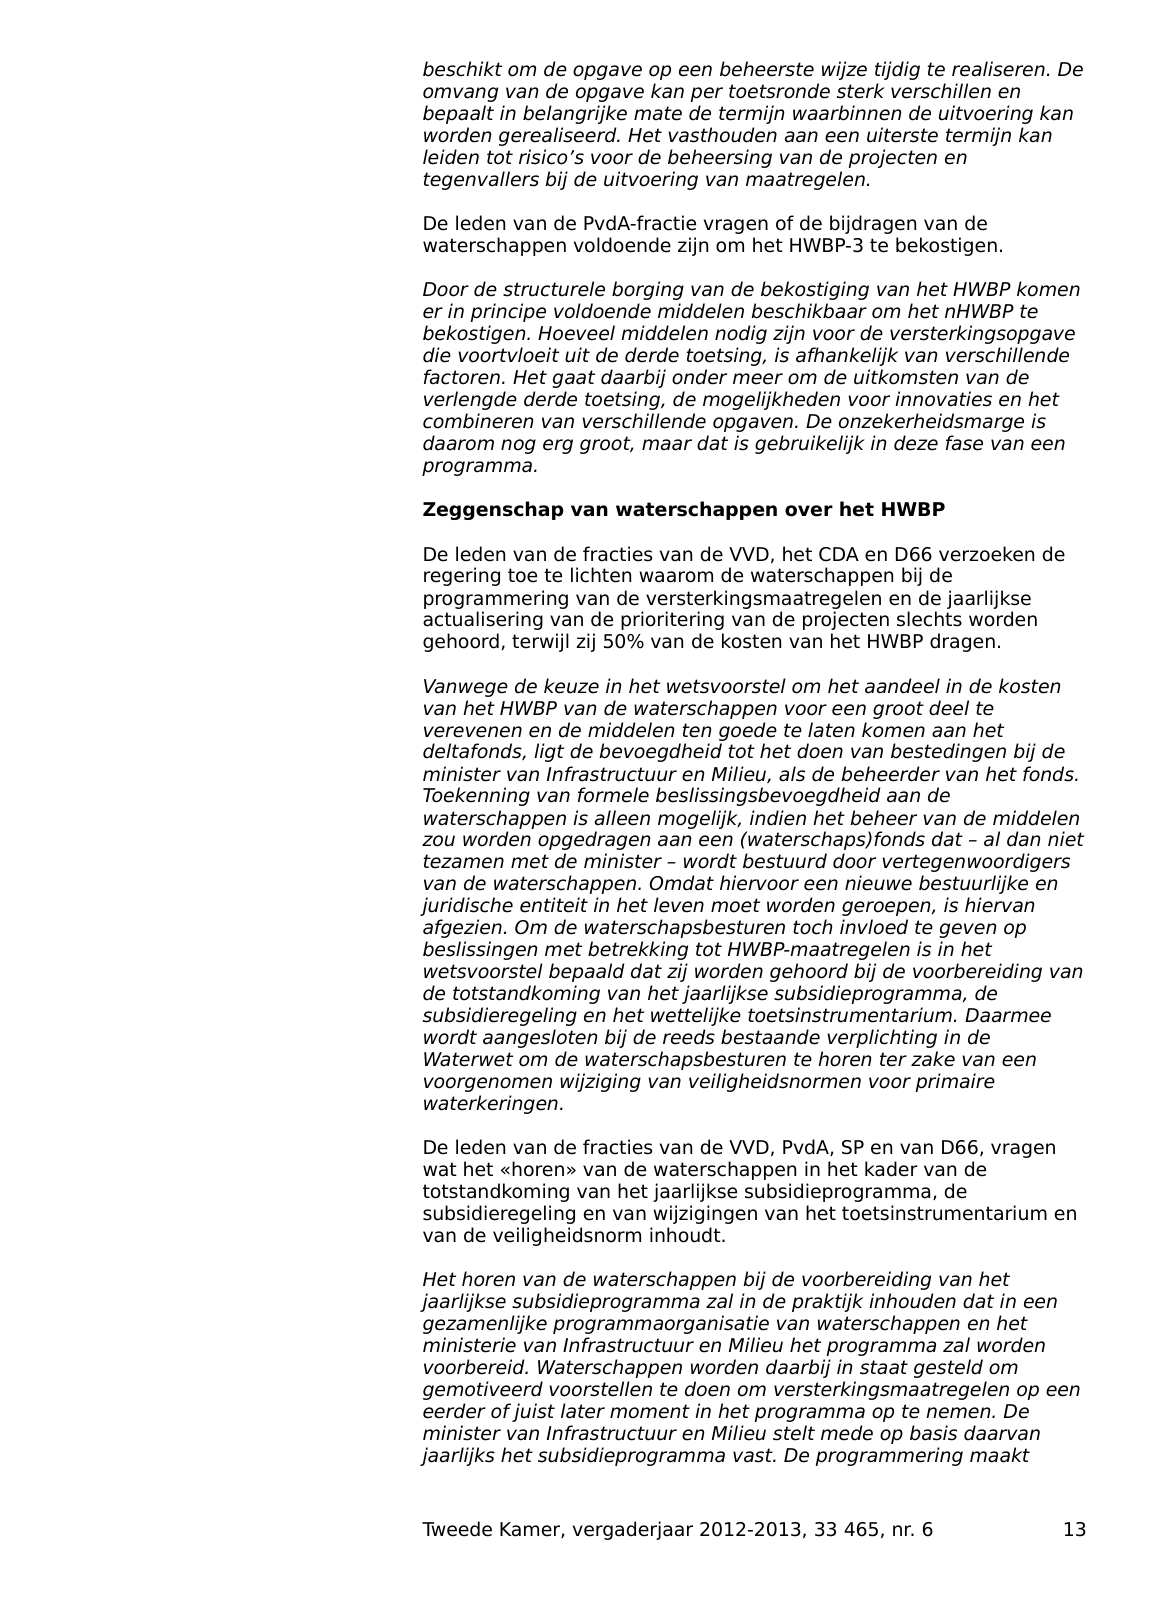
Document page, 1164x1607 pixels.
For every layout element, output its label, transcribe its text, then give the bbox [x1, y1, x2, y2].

text De leden van de fracties van de VVD, het CDA en D66 verzoeken de regering toe te lichten waarom de waterschappen bij de programmering van de versterkingsmaatregelen en de jaarlijkse actualisering van de prioritering van de projecten slechts worden gehoord, terwijl zij 50% van de kosten van het HWBP dragen. [422, 543, 1087, 653]
subtitle Zeggenschap van waterschappen over het HWBP [422, 499, 1087, 521]
text Het horen van de waterschappen bij de voorbereiding van het jaarlijkse subsidieprogramma zal in de praktijk inhouden dat in een gezamenlijke programmaorganisatie van waterschappen en het ministerie van Infrastructuur en Milieu het programma zal worden voorbereid. Waterschappen worden daarbij in staat gesteld om gemotiveerd voorstellen te doen om versterkingsmaatregelen op een eerder of juist later moment in het programma op te nemen. De minister van Infrastructuur en Milieu stelt mede op basis daarvan jaarlijks het subsidieprogramma vast. De programmering maakt [422, 1269, 1087, 1467]
text Vanwege de keuze in het wetsvoorstel om het aandeel in de kosten van het HWBP van de waterschappen voor een groot deel te verevenen en de middelen ten goede te laten komen aan het deltafonds, ligt de bevoegdheid tot het doen van bestedingen bij de minister van Infrastructuur en Milieu, als de beheerder van het fonds. Toekenning van formele beslissingsbevoegdheid aan de waterschappen is alleen mogelijk, indien het beheer van de middelen zou worden opgedragen aan een (waterschaps)fonds dat – al dan niet tezamen met de minister – wordt bestuurd door vertegenwoordigers van de waterschappen. Omdat hiervoor een nieuwe bestuurlijke en juridische entiteit in het leven moet worden geroepen, is hiervan afgezien. Om de waterschapsbesturen toch invloed te geven op beslissingen met betrekking tot HWBP-maatregelen is in het wetsvoorstel bepaald dat zij worden gehoord bij de voorbereiding van de totstandkoming van het jaarlijkse subsidieprogramma, de subsidieregeling en het wettelijke toetsinstrumentarium. Daarmee wordt aangesloten bij de reeds bestaande verplichting in de Waterwet om de waterschapsbesturen te horen ter zake van een voorgenomen wijziging van veiligheidsnormen voor primaire waterkeringen. [422, 676, 1087, 1115]
text De leden van de PvdA-fractie vragen of de bijdragen van de waterschappen voldoende zijn om het HWBP-3 te bekostigen. [422, 213, 1087, 257]
text beschikt om de opgave op een beheerste wijze tijdig te realiseren. De omvang van de opgave kan per toetsronde sterk verschillen en bepaalt in belangrijke mate de termijn waarbinnen de uitvoering kan worden gerealiseerd. Het vasthouden aan een uiterste termijn kan leiden tot risico’s voor de beheersing van de projecten en tegenvallers bij de uitvoering van maatregelen. [422, 59, 1087, 191]
text De leden van de fracties van de VVD, PvdA, SP en van D66, vragen wat het «horen» van de waterschappen in het kader van de totstandkoming van het jaarlijkse subsidieprogramma, de subsidieregeling en van wijzigingen van het toetsinstrumentarium en van de veiligheidsnorm inhoudt. [422, 1137, 1087, 1247]
text Door de structurele borging van de bekostiging van het HWBP komen er in principe voldoende middelen beschikbaar om het nHWBP te bekostigen. Hoeveel middelen nodig zijn voor de versterkingsopgave die voortvloeit uit de derde toetsing, is afhankelijk van verschillende factoren. Het gaat daarbij onder meer om de uitkomsten van de verlengde derde toetsing, de mogelijkheden voor innovaties en het combineren van verschillende opgaven. De onzekerheidsmarge is daarom nog erg groot, maar dat is gebruikelijk in deze fase van een programma. [422, 279, 1087, 477]
